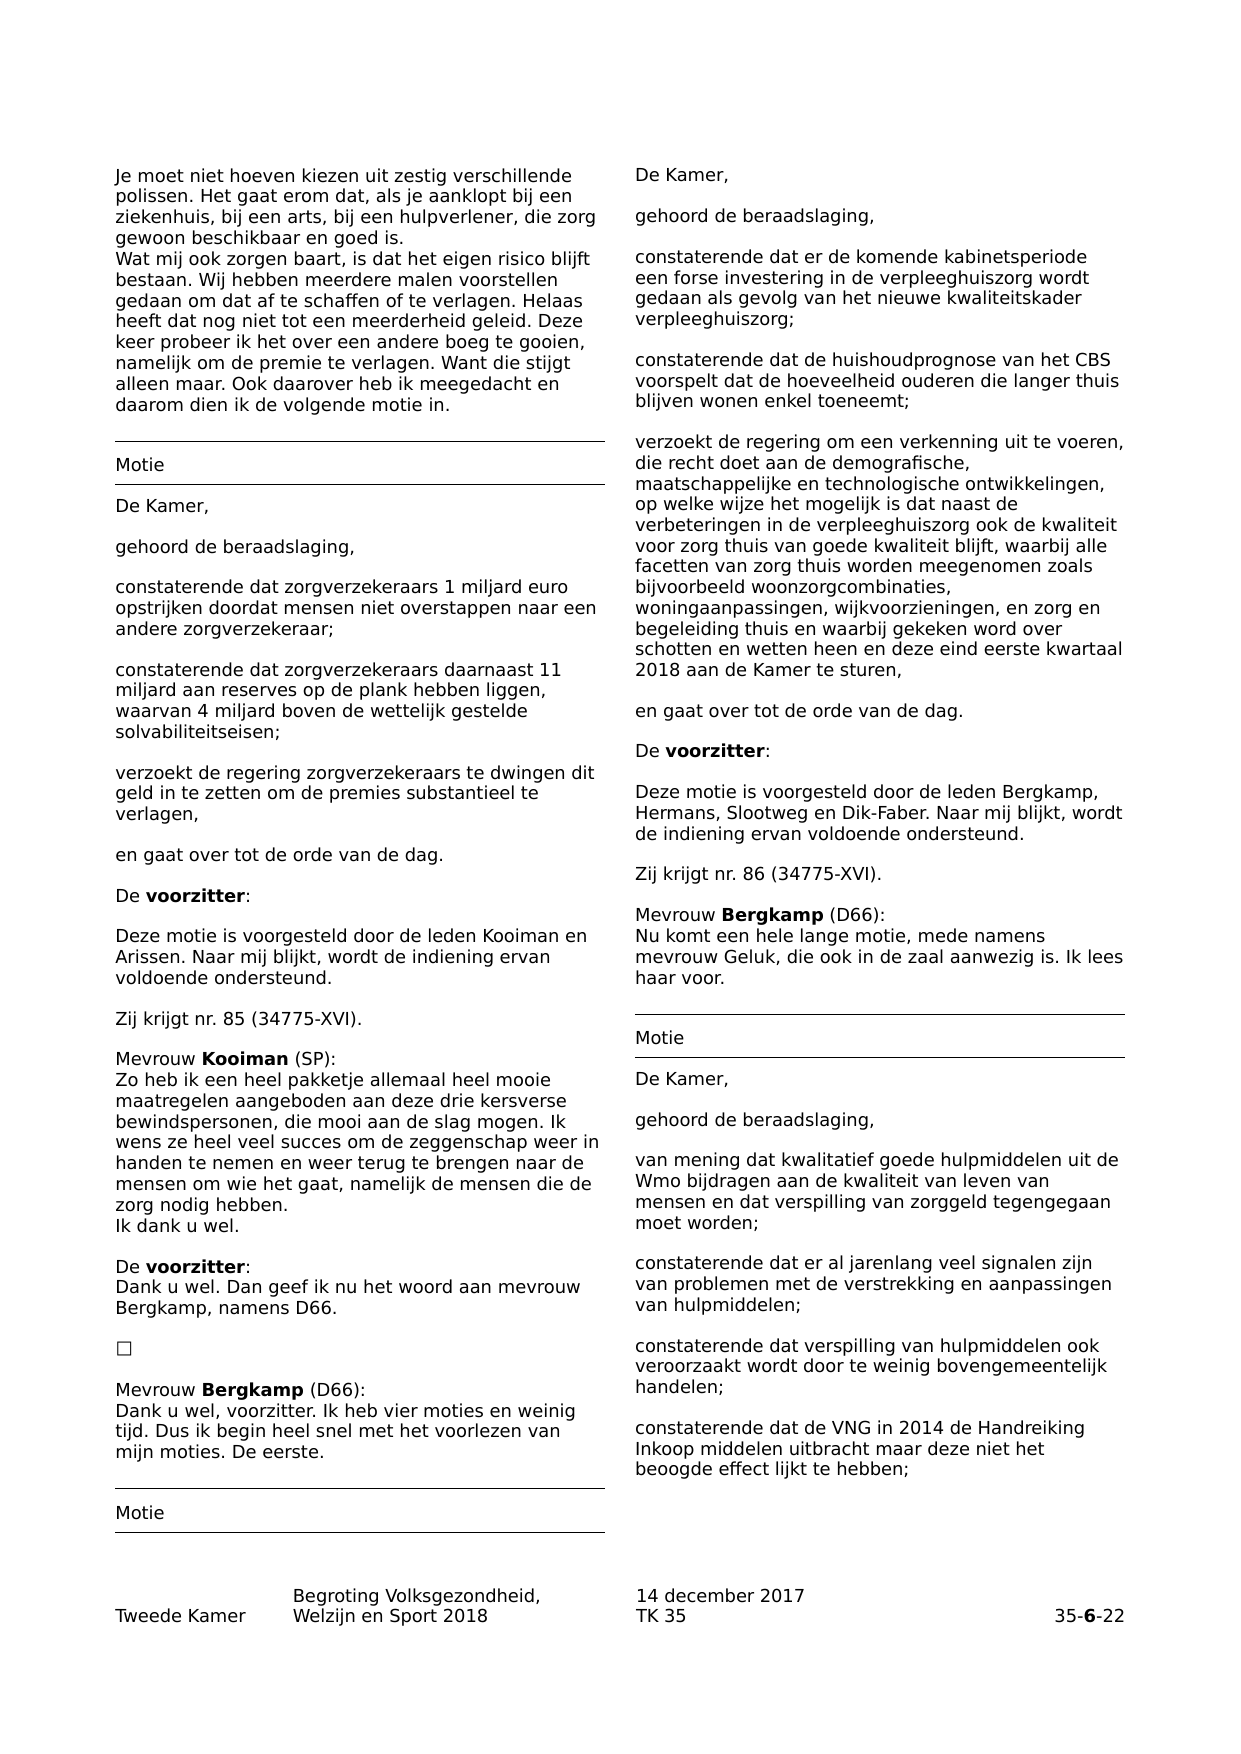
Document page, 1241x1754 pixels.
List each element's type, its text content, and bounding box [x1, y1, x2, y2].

text van mening dat kwalitatief goede hulpmiddelen uit de Wmo bijdragen aan de kwaliteit van leven van mensen en dat verspilling van zorggeld tegengegaan moet worden; [635, 1150, 1125, 1233]
text Mevrouw Bergkamp (D66): [115, 1379, 605, 1400]
text Motie [635, 1028, 1125, 1049]
text De Kamer, [635, 1069, 1125, 1089]
text constaterende dat er al jarenlang veel signalen zijn van problemen met de verstrekking en aanpassingen van hulpmiddelen; [635, 1253, 1125, 1315]
text Nu komt een hele lange motie, mede namens mevrouw Geluk, die ook in de zaal aanwezig is. Ik lees haar voor. [635, 926, 1125, 988]
text constaterende dat verspilling van hulpmiddelen ook veroorzaakt wordt door te weinig bovengemeentelijk handelen; [635, 1335, 1125, 1398]
text Motie [115, 1503, 605, 1523]
text constaterende dat de huishoudprognose van het CBS voorspelt dat de hoeveelheid ouderen die langer thuis blijven wonen enkel toeneemt; [635, 350, 1125, 412]
text Deze motie is voorgesteld door de leden Bergkamp, Hermans, Slootweg en Dik-Faber. Naar mij blijkt, wordt de indiening ervan voldoende ondersteund. [635, 782, 1125, 844]
text Dank u wel, voorzitter. Ik heb vier moties en weinig tijd. Dus ik begin heel snel met het voorlezen van mijn moties. De eerste. [115, 1400, 605, 1463]
text Dank u wel. Dan geef ik nu het woord aan mevrouw Bergkamp, namens D66. [115, 1277, 605, 1319]
text verzoekt de regering om een verkenning uit te voeren, die recht doet aan de demografische, maatschappelijke en technologische ontwikkelingen, op welke wijze het mogelijk is dat naast de verbeteringen in de verpleeghuiszorg ook de kwaliteit voor zorg thuis van goede kwaliteit blijft, waarbij alle facetten van zorg thuis worden meegenomen zoals bijvoorbeeld woonzorgcombinaties, woningaanpassingen, wijkvoorzieningen, en zorg en begeleiding thuis en waarbij gekeken word over schotten en wetten heen en deze eind eerste kwartaal 2018 aan de Kamer te sturen, [635, 432, 1125, 681]
text De voorzitter: [635, 741, 1125, 762]
text Zo heb ik een heel pakketje allemaal heel mooie maatregelen aangeboden aan deze drie kersverse bewindspersonen, die mooi aan de slag mogen. Ik wens ze heel veel succes om de zeggenschap weer in handen te nemen en weer terug te brengen naar de mensen om wie het gaat, namelijk de mensen die de zorg nodig hebben. [115, 1070, 605, 1216]
text Ik dank u wel. [115, 1216, 605, 1236]
text Wat mij ook zorgen baart, is dat het eigen risico blijft bestaan. Wij hebben meerdere malen voorstellen gedaan om dat af te schaffen of te verlagen. Helaas heeft dat nog niet tot een meerderheid geleid. Deze keer probeer ik het over een andere boeg te gooien, namelijk om de premie te verlagen. Want die stijgt alleen maar. Ook daarover heb ik meegedacht en daarom dien ik de volgende motie in. [115, 249, 605, 415]
text De Kamer, [115, 496, 605, 517]
text Je moet niet hoeven kiezen uit zestig verschillende polissen. Het gaat erom dat, als je aanklopt bij een ziekenhuis, bij een arts, bij een hulpverlener, die zorg gewoon beschikbaar en goed is. [115, 165, 605, 249]
text gehoord de beraadslaging, [635, 206, 1125, 227]
text verzoekt de regering zorgverzekeraars te dwingen dit geld in te zetten om de premies substantieel te verlagen, [115, 762, 605, 825]
text Mevrouw Bergkamp (D66): [635, 905, 1125, 926]
text constaterende dat de VNG in 2014 de Handreiking Inkoop middelen uitbracht maar deze niet het beoogde effect lijkt te hebben; [635, 1418, 1125, 1480]
text Zij krijgt nr. 86 (34775-XVI). [635, 864, 1125, 885]
text Deze motie is voorgesteld door de leden Kooiman en Arissen. Naar mij blijkt, wordt de indiening ervan voldoende ondersteund. [115, 926, 605, 988]
text Motie [115, 455, 605, 476]
text constaterende dat zorgverzekeraars 1 miljard euro opstrijken doordat mensen niet overstappen naar een andere zorgverzekeraar; [115, 577, 605, 639]
text constaterende dat er de komende kabinetsperiode een forse investering in de verpleeghuiszorg wordt gedaan als gevolg van het nieuwe kwaliteitskader verpleeghuiszorg; [635, 247, 1125, 330]
text en gaat over tot de orde van de dag. [115, 845, 605, 865]
text De Kamer, [635, 165, 1125, 186]
text De voorzitter: [115, 885, 605, 906]
text en gaat over tot de orde van de dag. [635, 701, 1125, 721]
text gehoord de beraadslaging, [635, 1109, 1125, 1130]
text gehoord de beraadslaging, [115, 537, 605, 557]
text De voorzitter: [115, 1256, 605, 1277]
text Zij krijgt nr. 85 (34775-XVI). [115, 1008, 605, 1029]
text constaterende dat zorgverzekeraars daarnaast 11 miljard aan reserves op de plank hebben liggen, waarvan 4 miljard boven de wettelijk gestelde solvabiliteitseisen; [115, 659, 605, 742]
text ⬜ [115, 1339, 605, 1359]
text Mevrouw Kooiman (SP): [115, 1049, 605, 1070]
